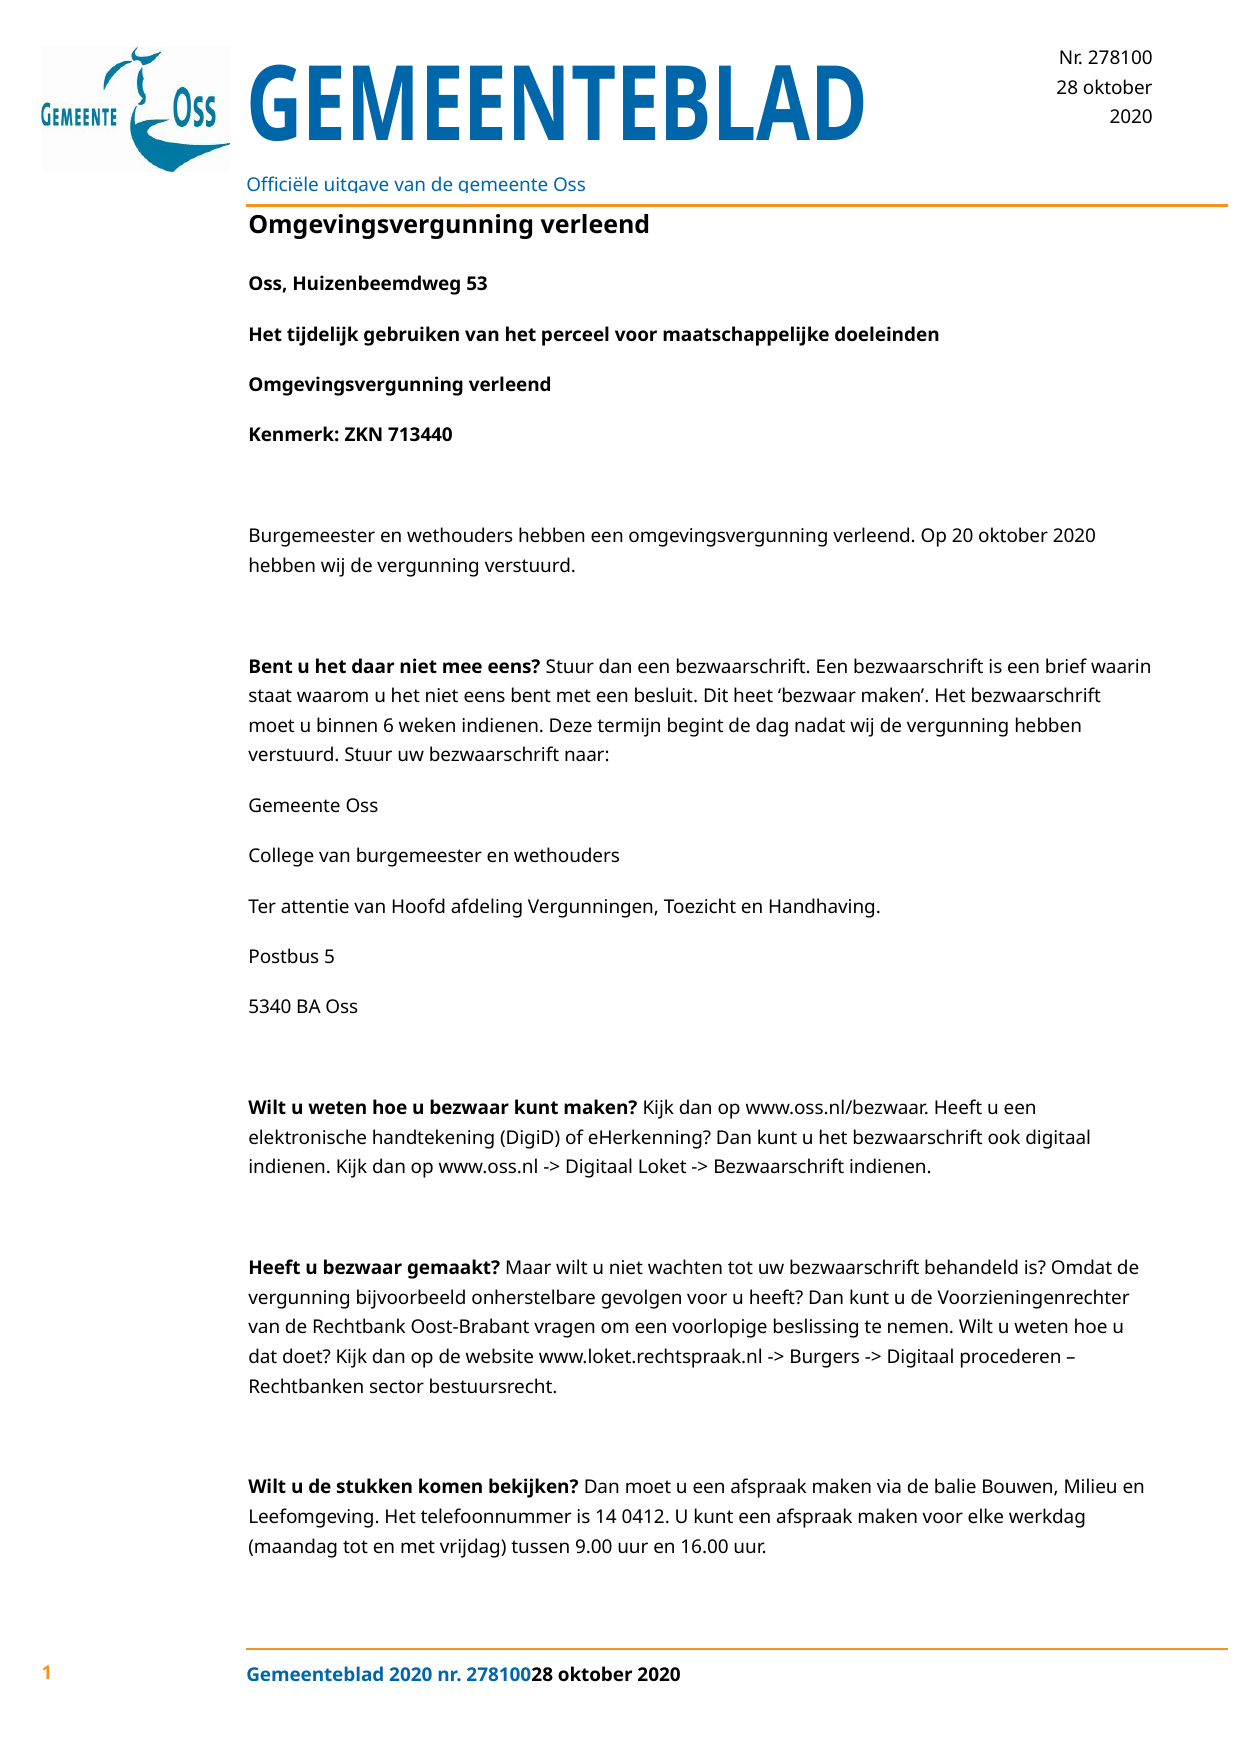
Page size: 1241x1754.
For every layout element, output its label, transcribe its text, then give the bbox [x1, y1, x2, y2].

text Wilt u de stukken komen bekijken? Dan moet u een afspraak maken via de balie Bouwen, Milieu en Leefomgeving. Het telefoonnummer is 14 0412. U kunt een afspraak maken voor elke werkdag (maandag tot en met vrijdag) tussen 9.00 uur en 16.00 uur. [248, 1474, 1152, 1558]
text 5340 BA Oss [248, 994, 1152, 1019]
text Burgemeester en wethouders hebben een omgevingsvergunning verleend. Op 20 oktober 2020 hebben wij de vergunning verstuurd. [248, 522, 1152, 578]
text Ter attentie van Hoofd afdeling Vergunningen, Toezicht en Handhaving. [248, 893, 1152, 918]
picture [41, 47, 231, 172]
text Gemeente Oss [248, 792, 1152, 818]
text Oss, Huizenbeemdweg 53 [248, 270, 1152, 296]
text Omgevingsvergunning verleend [248, 207, 1152, 241]
text Heeft u bezwaar gemaakt? Maar wilt u niet wachten tot uw bezwaarschrift behandeld is? Omdat de vergunning bijvoorbeeld onherstelbare gevolgen voor u heeft? Dan kunt u de Voorzieningenrechter van de Rechtbank Oost-Brabant vragen om een voorlopige beslissing te nemen. Wilt u weten hoe u dat doet? Kijk dan op de website www.loket.rechtspraak.nl -> Burgers -> Digitaal procederen – Rechtbanken sector bestuursrecht. [248, 1254, 1152, 1398]
text College van burgemeester en wethouders [248, 842, 1152, 868]
text Het tijdelijk gebruiken van het perceel voor maatschappelijke doeleinden [248, 321, 1152, 346]
text Omgevingsvergunning verleend [248, 371, 1152, 397]
text Kenmerk: ZKN 713440 [248, 422, 1152, 447]
text Postbus 5 [248, 943, 1152, 969]
text Bent u het daar niet mee eens? Stuur dan een bezwaarschrift. Een bezwaarschrift is een brief waarin staat waarom u het niet eens bent met een besluit. Dit heet ‘bezwaar maken’. Het bezwaarschrift moet u binnen 6 weken indienen. Deze termijn begint de dag nadat wij de vergunning hebben verstuurd. Stuur uw bezwaarschrift naar: [248, 653, 1152, 767]
text Wilt u weten hoe u bezwaar kunt maken? Kijk dan op www.oss.nl/bezwaar. Heeft u een elektronische handtekening (DigiD) of eHerkenning? Dan kunt u het bezwaarschrift ook digitaal indienen. Kijk dan op www.oss.nl -> Digitaal Loket -> Bezwaarschrift indienen. [248, 1094, 1152, 1179]
